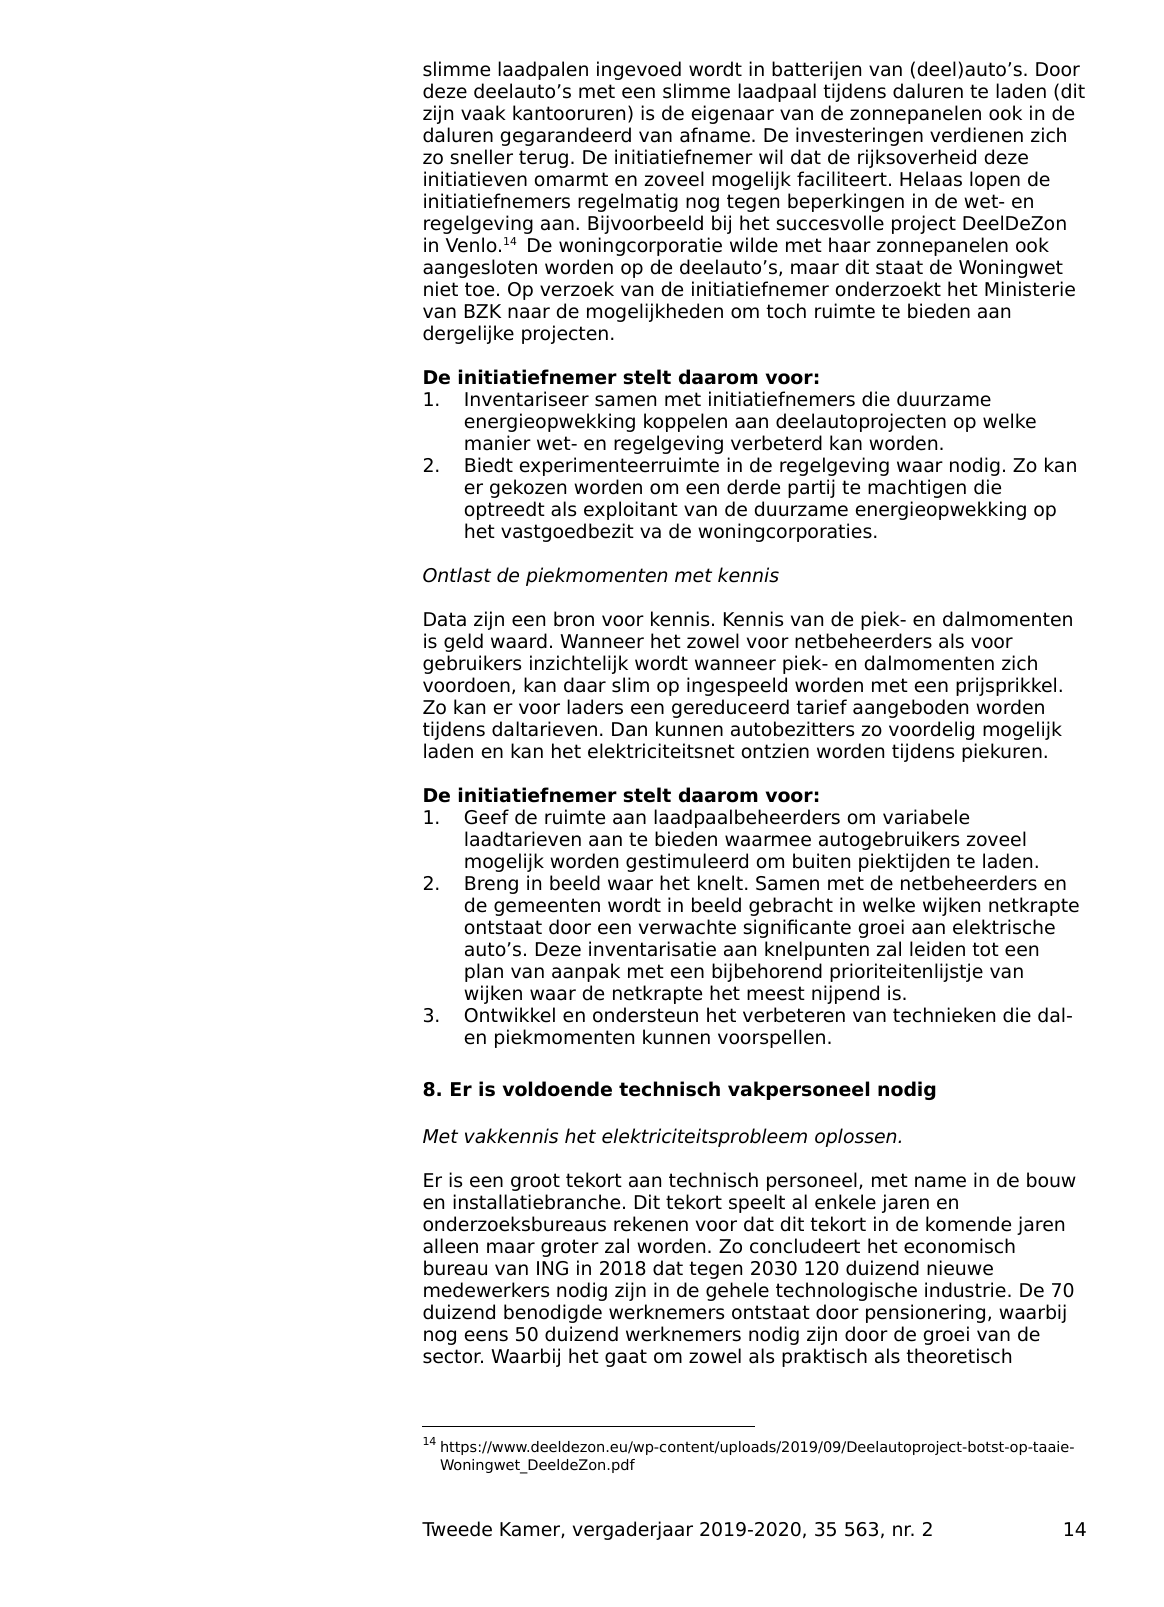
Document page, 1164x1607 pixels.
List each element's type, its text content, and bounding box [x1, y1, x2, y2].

text De initiatiefnemer stelt daarom voor: [422, 367, 1087, 389]
text 1. Geef de ruimte aan laadpaalbeheerders om variabele laadtarieven aan te bieden waarmee autogebruikers zoveel mogelijk worden gestimuleerd om buiten piektijden te laden. [422, 807, 1087, 873]
text slimme laadpalen ingevoed wordt in batterijen van (deel)auto’s. Door deze deelauto’s met een slimme laadpaal tijdens daluren te laden (dit zijn vaak kantooruren) is de eigenaar van de zonnepanelen ook in de daluren gegarandeerd van afname. De investeringen verdienen zich zo sneller terug. De initiatiefnemer wil dat de rijksoverheid deze initiatieven omarmt en zoveel mogelijk faciliteert. Helaas lopen de initiatiefnemers regelmatig nog tegen beperkingen in de wet- en regelgeving aan. Bijvoorbeeld bij het succesvolle project DeelDeZon in Venlo. De woningcorporatie wilde met haar zonnepanelen ook aangesloten worden op de deelauto’s, maar dit staat de Woningwet niet toe. Op verzoek van de initiatiefnemer onderzoekt het Ministerie van BZK naar de mogelijkheden om toch ruimte te bieden aan dergelijke projecten. [422, 59, 1087, 345]
subtitle Met vakkennis het elektriciteitsprobleem oplossen. [422, 1126, 1087, 1148]
text Er is een groot tekort aan technisch personeel, met name in de bouw en installatiebranche. Dit tekort speelt al enkele jaren en onderzoeksbureaus rekenen voor dat dit tekort in de komende jaren alleen maar groter zal worden. Zo concludeert het economisch bureau van ING in 2018 dat tegen 2030 120 duizend nieuwe medewerkers nodig zijn in de gehele technologische industrie. De 70 duizend benodigde werknemers ontstaat door pensionering, waarbij nog eens 50 duizend werknemers nodig zijn door de groei van de sector. Waarbij het gaat om zowel als praktisch als theoretisch [422, 1170, 1087, 1368]
text 1. Inventariseer samen met initiatiefnemers die duurzame energieopwekking koppelen aan deelautoprojecten op welke manier wet- en regelgeving verbeterd kan worden. [422, 389, 1087, 455]
text https://www.deeldezon.eu/wp-content/uploads/2019/09/Deelautoproject-botst-op-taaie-Woningwet_DeeldeZon.pdf [422, 1435, 1087, 1474]
text Data zijn een bron voor kennis. Kennis van de piek- en dalmomenten is geld waard. Wanneer het zowel voor netbeheerders als voor gebruikers inzichtelijk wordt wanneer piek- en dalmomenten zich voordoen, kan daar slim op ingespeeld worden met een prijsprikkel. Zo kan er voor laders een gereduceerd tarief aangeboden worden tijdens daltarieven. Dan kunnen autobezitters zo voordelig mogelijk laden en kan het elektriciteitsnet ontzien worden tijdens piekuren. [422, 609, 1087, 763]
text De initiatiefnemer stelt daarom voor: [422, 785, 1087, 807]
subtitle 8. Er is voldoende technisch vakpersoneel nodig [422, 1079, 1087, 1101]
subtitle Ontlast de piekmomenten met kennis [422, 565, 1087, 587]
text 2. Breng in beeld waar het knelt. Samen met de netbeheerders en de gemeenten wordt in beeld gebracht in welke wijken netkrapte ontstaat door een verwachte significante groei aan elektrische auto’s. Deze inventarisatie aan knelpunten zal leiden tot een plan van aanpak met een bijbehorend prioriteitenlijstje van wijken waar de netkrapte het meest nijpend is. [422, 873, 1087, 1005]
text 3. Ontwikkel en ondersteun het verbeteren van technieken die dal- en piekmomenten kunnen voorspellen. [422, 1005, 1087, 1049]
text 2. Biedt experimenteerruimte in de regelgeving waar nodig. Zo kan er gekozen worden om een derde partij te machtigen die optreedt als exploitant van de duurzame energieopwekking op het vastgoedbezit va de woningcorporaties. [422, 455, 1087, 543]
